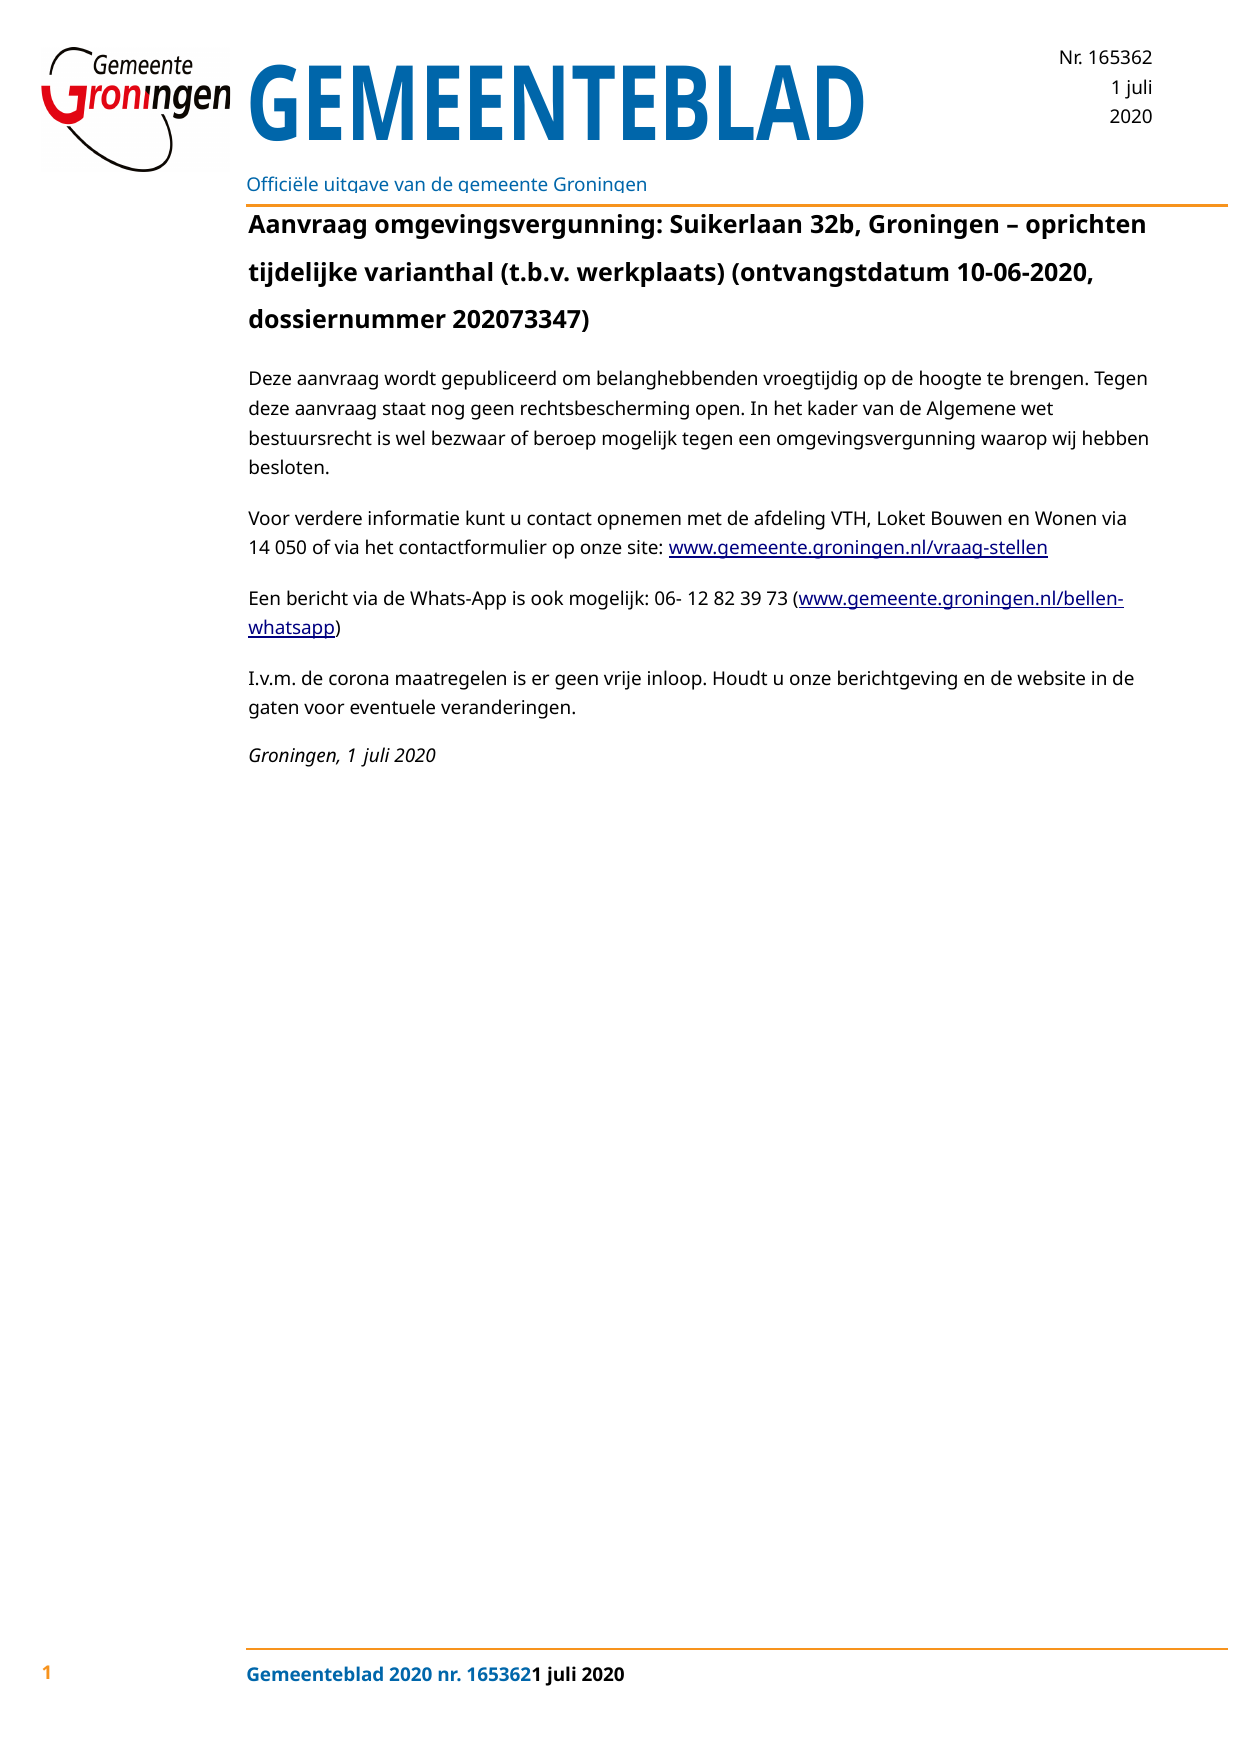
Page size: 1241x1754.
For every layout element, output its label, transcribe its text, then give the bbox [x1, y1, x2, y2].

text Groningen, 1 juli 2020 [248, 742, 1152, 768]
text Aanvraag omgevingsvergunning: Suikerlaan 32b, Groningen – oprichten tijdelijke varianthal (t.b.v. werkplaats) (ontvangstdatum 10-06-2020, dossiernummer 202073347) [248, 207, 1152, 336]
text I.v.m. de corona maatregelen is er geen vrije inloop. Houdt u onze berichtgeving en de website in de gaten voor eventuele veranderingen. [248, 665, 1152, 720]
text Voor verdere informatie kunt u contact opnemen met de afdeling VTH, Loket Bouwen en Wonen via 14 050 of via het contactformulier op onze site: www.gemeente.groningen.nl/vraag-stellen [248, 505, 1152, 560]
text Deze aanvraag wordt gepubliceerd om belanghebbenden vroegtijdig op de hoogte te brengen. Tegen deze aanvraag staat nog geen rechtsbescherming open. In het kader van de Algemene wet bestuursrecht is wel bezwaar of beroep mogelijk tegen een omgevingsvergunning waarop wij hebben besloten. [248, 366, 1152, 480]
picture [41, 47, 231, 172]
text Een bericht via de Whats-App is ook mogelijk: 06- 12 82 39 73 (www.gemeente.groningen.nl/bellen-whatsapp) [248, 585, 1152, 640]
